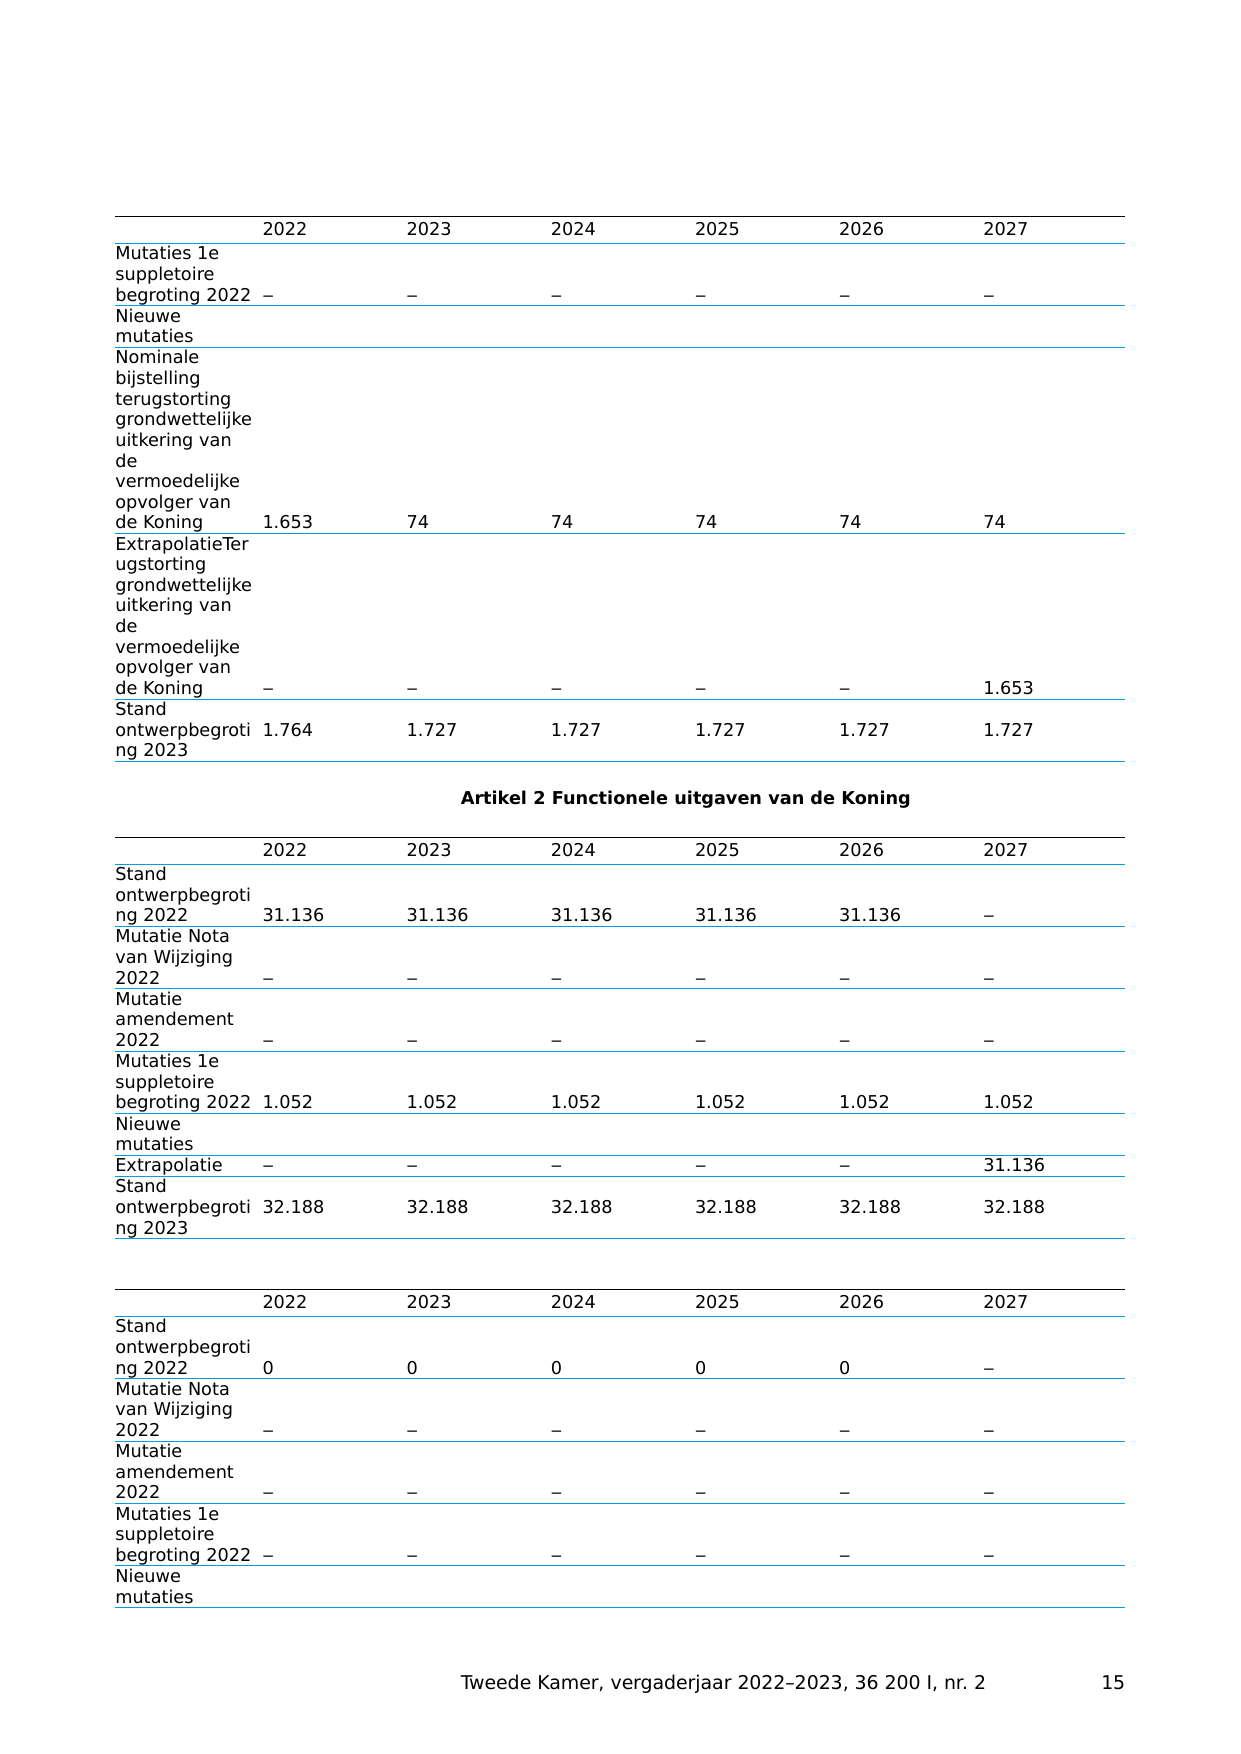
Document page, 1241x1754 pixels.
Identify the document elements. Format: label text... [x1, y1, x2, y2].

table_cell 1.727 [980, 700, 1125, 761]
table_cell ‒ [836, 927, 980, 988]
table_cell [259, 1566, 403, 1607]
table_cell [836, 306, 980, 347]
table_cell 1.052 [980, 1052, 1125, 1113]
table_cell ‒ [980, 1442, 1125, 1503]
table_cell 32.188 [259, 1177, 403, 1238]
table_cell ‒ [836, 1156, 980, 1176]
table_cell 1.727 [548, 700, 692, 761]
table_cell 2022 [259, 838, 403, 863]
table_cell 2024 [548, 217, 692, 243]
table_cell [548, 1114, 692, 1155]
table_cell ‒ [980, 1379, 1125, 1441]
table_cell 31.136 [692, 865, 836, 926]
table_cell 1.052 [836, 1052, 980, 1113]
table_cell 32.188 [404, 1177, 548, 1238]
table_cell 2027 [980, 838, 1125, 863]
table_cell [115, 217, 259, 243]
table_cell ‒ [692, 1442, 836, 1503]
table_cell Mutatie amendement 2022 [115, 1442, 259, 1503]
table_cell Mutatie amendement 2022 [115, 989, 259, 1051]
table_cell 1.653 [980, 534, 1125, 698]
table_cell [692, 1566, 836, 1607]
table_cell 2023 [404, 1290, 548, 1316]
table_cell [404, 1114, 548, 1155]
table_cell ‒ [548, 1379, 692, 1441]
table_cell ‒ [836, 1442, 980, 1503]
table_cell ‒ [548, 1442, 692, 1503]
text Artikel 2 Functionele uitgaven van de Koning [461, 786, 1125, 809]
table_cell ‒ [548, 1504, 692, 1565]
table_cell 2022 [259, 217, 403, 243]
table_cell 32.188 [548, 1177, 692, 1238]
table_cell [692, 1114, 836, 1155]
table_cell ‒ [980, 1317, 1125, 1378]
table_cell [836, 1114, 980, 1155]
table_cell 32.188 [980, 1177, 1125, 1238]
table_cell 32.188 [836, 1177, 980, 1238]
table_cell [548, 306, 692, 347]
table_cell ‒ [259, 244, 403, 305]
table_cell 31.136 [980, 1156, 1125, 1176]
table_cell ‒ [980, 1504, 1125, 1565]
table_cell 0 [836, 1317, 980, 1378]
table_cell 32.188 [692, 1177, 836, 1238]
table_cell ‒ [836, 244, 980, 305]
table_cell [980, 1566, 1125, 1607]
table_cell 2022 [259, 1290, 403, 1316]
table_cell 31.136 [259, 865, 403, 926]
table_cell ‒ [259, 1156, 403, 1176]
table_cell 74 [980, 348, 1125, 533]
table_cell [404, 306, 548, 347]
table_cell ‒ [692, 1156, 836, 1176]
table_cell ‒ [259, 989, 403, 1051]
table_cell [404, 1566, 548, 1607]
table_cell ‒ [404, 1442, 548, 1503]
table_cell 1.653 [259, 348, 403, 533]
table_cell ‒ [548, 927, 692, 988]
table_cell 74 [692, 348, 836, 533]
table_cell 2024 [548, 1290, 692, 1316]
table_cell [115, 838, 259, 863]
table_cell ‒ [404, 1156, 548, 1176]
table_cell 1.727 [404, 700, 548, 761]
table_cell ‒ [548, 244, 692, 305]
table_cell ‒ [548, 989, 692, 1051]
table_cell 74 [404, 348, 548, 533]
table_cell ‒ [259, 927, 403, 988]
table_cell [836, 1566, 980, 1607]
table_cell Extrapolatie [115, 1156, 259, 1176]
table_cell Stand ontwerpbegroting 2023 [115, 700, 259, 761]
table_cell ‒ [980, 865, 1125, 926]
table_cell 1.727 [836, 700, 980, 761]
table_cell ‒ [548, 534, 692, 698]
table_cell 0 [692, 1317, 836, 1378]
table_cell Nominale bijstelling terugstorting grondwettelijke uitkering van de vermoedelijke opvolger van de Koning [115, 348, 259, 533]
table_cell ‒ [404, 1504, 548, 1565]
table_cell ‒ [404, 244, 548, 305]
table_header Tabel 10 Ontvangsten beleidsartikel (bedragen x € 1.000) [115, 1264, 1125, 1289]
table_cell 2025 [692, 838, 836, 863]
table_cell 2024 [548, 838, 692, 863]
table_cell ‒ [836, 1504, 980, 1565]
table_cell Mutatie Nota van Wijziging 2022 [115, 1379, 259, 1441]
table_cell [259, 1114, 403, 1155]
table_cell Mutaties 1e suppletoire begroting 2022 [115, 1504, 259, 1565]
table_cell ‒ [692, 1379, 836, 1441]
table_cell 1.764 [259, 700, 403, 761]
table_cell ‒ [259, 1504, 403, 1565]
table_cell 1.052 [692, 1052, 836, 1113]
table_cell ‒ [980, 244, 1125, 305]
table_cell ‒ [548, 1156, 692, 1176]
table_cell ‒ [259, 1379, 403, 1441]
table_cell ‒ [259, 1442, 403, 1503]
table_cell 1.052 [404, 1052, 548, 1113]
table_header Tabel 8 Ontvangsten beleidsartikel (bedragen x € 1.000) [115, 191, 1125, 216]
table_cell ‒ [836, 989, 980, 1051]
table_cell Stand ontwerpbegroting 2023 [115, 1177, 259, 1238]
table_cell ‒ [692, 927, 836, 988]
table_cell ‒ [692, 989, 836, 1051]
table_cell ‒ [404, 927, 548, 988]
table_cell [259, 306, 403, 347]
table_cell ‒ [404, 1379, 548, 1441]
table_cell Nieuwe mutaties [115, 1566, 259, 1607]
table_cell ‒ [404, 989, 548, 1051]
table_cell ‒ [980, 989, 1125, 1051]
table_cell 2023 [404, 217, 548, 243]
table_cell ExtrapolatieTerugstorting grondwettelijke uitkering van de vermoedelijke opvolger van de Koning [115, 534, 259, 698]
table_cell Mutaties 1e suppletoire begroting 2022 [115, 244, 259, 305]
table_cell Nieuwe mutaties [115, 1114, 259, 1155]
table_cell [548, 1566, 692, 1607]
table_cell 2025 [692, 217, 836, 243]
table_cell 0 [548, 1317, 692, 1378]
table_cell 74 [548, 348, 692, 533]
table_cell ‒ [692, 1504, 836, 1565]
table_cell 1.052 [548, 1052, 692, 1113]
table_cell [115, 1290, 259, 1316]
table_cell ‒ [692, 534, 836, 698]
table_cell 31.136 [404, 865, 548, 926]
table_cell ‒ [692, 244, 836, 305]
table_cell 1.727 [692, 700, 836, 761]
table_cell 2026 [836, 838, 980, 863]
table_cell 2025 [692, 1290, 836, 1316]
table_cell Stand ontwerpbegroting 2022 [115, 1317, 259, 1378]
table_cell ‒ [404, 534, 548, 698]
table_cell ‒ [836, 534, 980, 698]
table_cell Stand ontwerpbegroting 2022 [115, 865, 259, 926]
table_cell 0 [259, 1317, 403, 1378]
table_cell 1.052 [259, 1052, 403, 1113]
table_cell 2023 [404, 838, 548, 863]
table_cell 2026 [836, 1290, 980, 1316]
table_cell Nieuwe mutaties [115, 306, 259, 347]
table_cell 31.136 [836, 865, 980, 926]
table_cell [980, 1114, 1125, 1155]
table_cell 2026 [836, 217, 980, 243]
table_cell Mutatie Nota van Wijziging 2022 [115, 927, 259, 988]
table_cell [980, 306, 1125, 347]
table_cell 2027 [980, 217, 1125, 243]
table_cell 0 [404, 1317, 548, 1378]
table_cell 2027 [980, 1290, 1125, 1316]
table_cell ‒ [980, 927, 1125, 988]
table_cell [692, 306, 836, 347]
table_header Tabel 9 Uitgaven beleidsartikel (bedragen x € 1.000) [115, 811, 1125, 836]
table_cell 74 [836, 348, 980, 533]
table_cell ‒ [836, 1379, 980, 1441]
table_cell 31.136 [548, 865, 692, 926]
table_cell Mutaties 1e suppletoire begroting 2022 [115, 1052, 259, 1113]
table_cell ‒ [259, 534, 403, 698]
